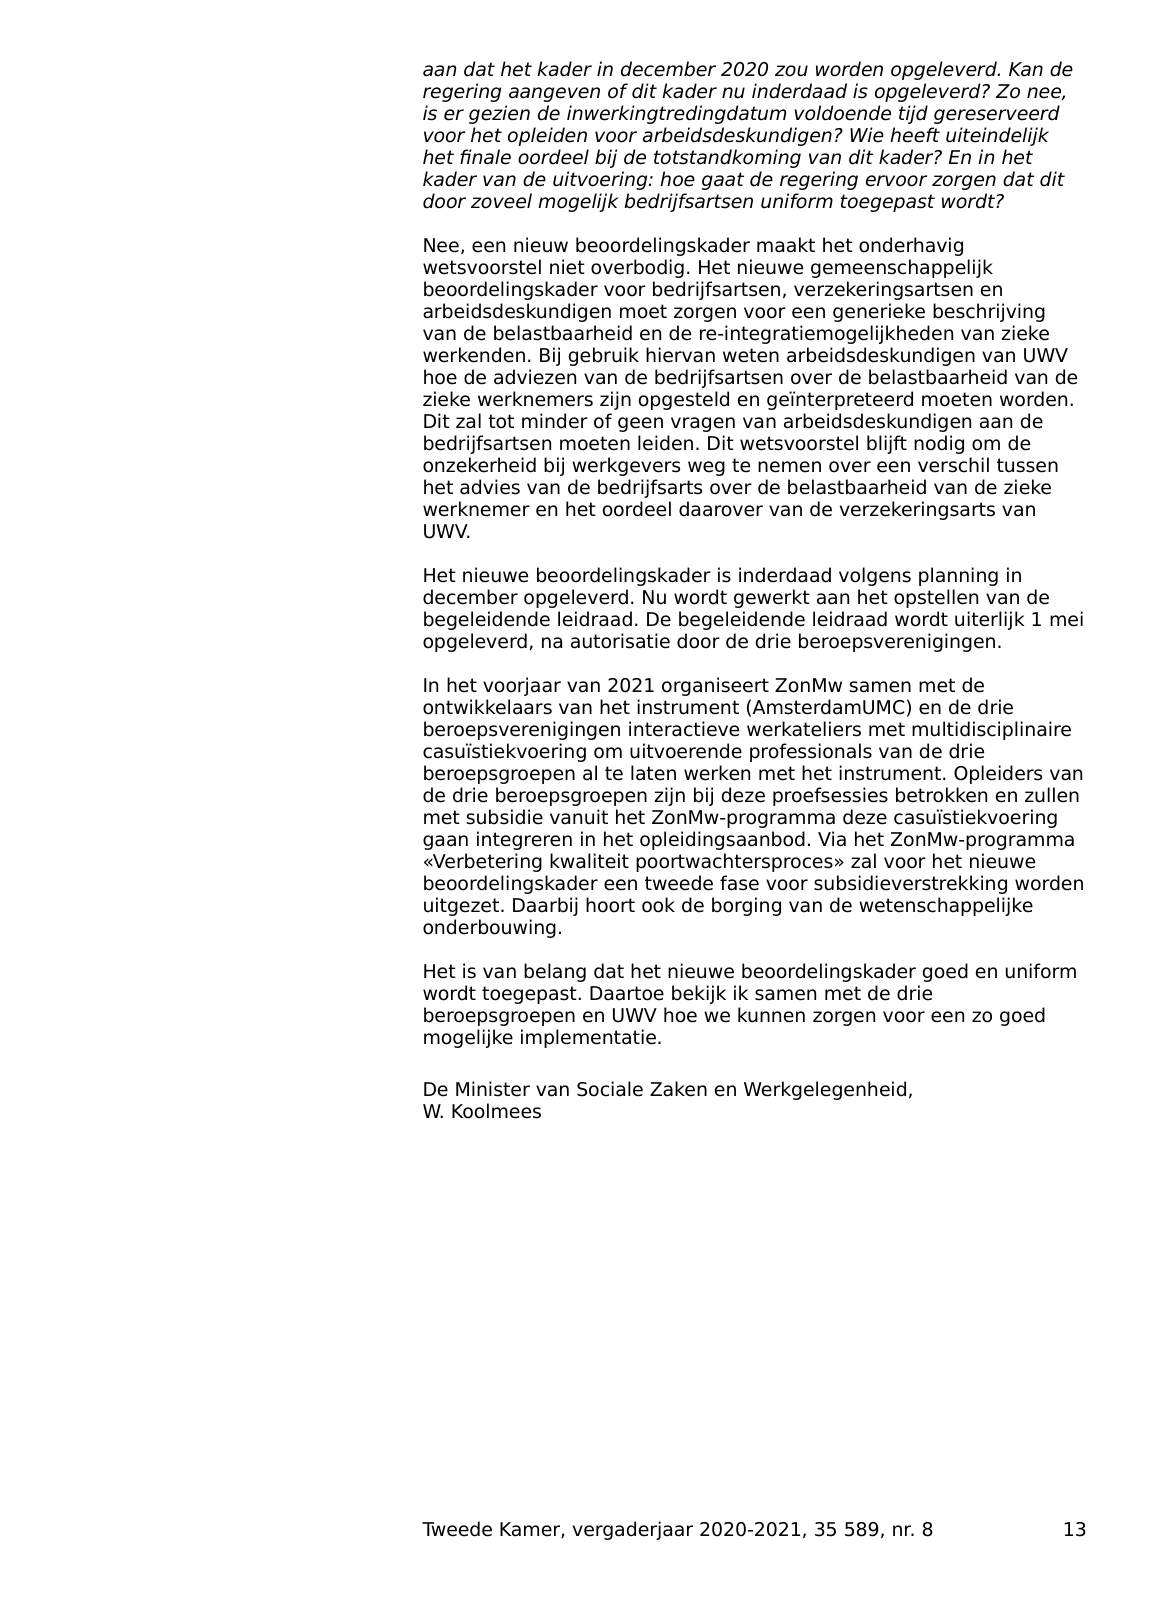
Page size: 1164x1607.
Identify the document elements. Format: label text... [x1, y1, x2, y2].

text aan dat het kader in december 2020 zou worden opgeleverd. Kan de regering aangeven of dit kader nu inderdaad is opgeleverd? Zo nee, is er gezien de inwerkingtredingdatum voldoende tijd gereserveerd voor het opleiden voor arbeidsdeskundigen? Wie heeft uiteindelijk het finale oordeel bij de totstandkoming van dit kader? En in het kader van de uitvoering: hoe gaat de regering ervoor zorgen dat dit door zoveel mogelijk bedrijfsartsen uniform toegepast wordt? [422, 59, 1087, 213]
text De Minister van Sociale Zaken en Werkgelegenheid, W. Koolmees [422, 1079, 1087, 1123]
text Nee, een nieuw beoordelingskader maakt het onderhavig wetsvoorstel niet overbodig. Het nieuwe gemeenschappelijk beoordelingskader voor bedrijfsartsen, verzekeringsartsen en arbeidsdeskundigen moet zorgen voor een generieke beschrijving van de belastbaarheid en de re-integratiemogelijkheden van zieke werkenden. Bij gebruik hiervan weten arbeidsdeskundigen van UWV hoe de adviezen van de bedrijfsartsen over de belastbaarheid van de zieke werknemers zijn opgesteld en geïnterpreteerd moeten worden. Dit zal tot minder of geen vragen van arbeidsdeskundigen aan de bedrijfsartsen moeten leiden. Dit wetsvoorstel blijft nodig om de onzekerheid bij werkgevers weg te nemen over een verschil tussen het advies van de bedrijfsarts over de belastbaarheid van de zieke werknemer en het oordeel daarover van de verzekeringsarts van UWV. [422, 235, 1087, 543]
text In het voorjaar van 2021 organiseert ZonMw samen met de ontwikkelaars van het instrument (AmsterdamUMC) en de drie beroepsverenigingen interactieve werkateliers met multidisciplinaire casuïstiekvoering om uitvoerende professionals van de drie beroepsgroepen al te laten werken met het instrument. Opleiders van de drie beroepsgroepen zijn bij deze proefsessies betrokken en zullen met subsidie vanuit het ZonMw-programma deze casuïstiekvoering gaan integreren in het opleidingsaanbod. Via het ZonMw-programma «Verbetering kwaliteit poortwachtersproces» zal voor het nieuwe beoordelingskader een tweede fase voor subsidieverstrekking worden uitgezet. Daarbij hoort ook de borging van de wetenschappelijke onderbouwing. [422, 675, 1087, 939]
text Het is van belang dat het nieuwe beoordelingskader goed en uniform wordt toegepast. Daartoe bekijk ik samen met de drie beroepsgroepen en UWV hoe we kunnen zorgen voor een zo goed mogelijke implementatie. [422, 961, 1087, 1049]
text Het nieuwe beoordelingskader is inderdaad volgens planning in december opgeleverd. Nu wordt gewerkt aan het opstellen van de begeleidende leidraad. De begeleidende leidraad wordt uiterlijk 1 mei opgeleverd, na autorisatie door de drie beroepsverenigingen. [422, 565, 1087, 653]
